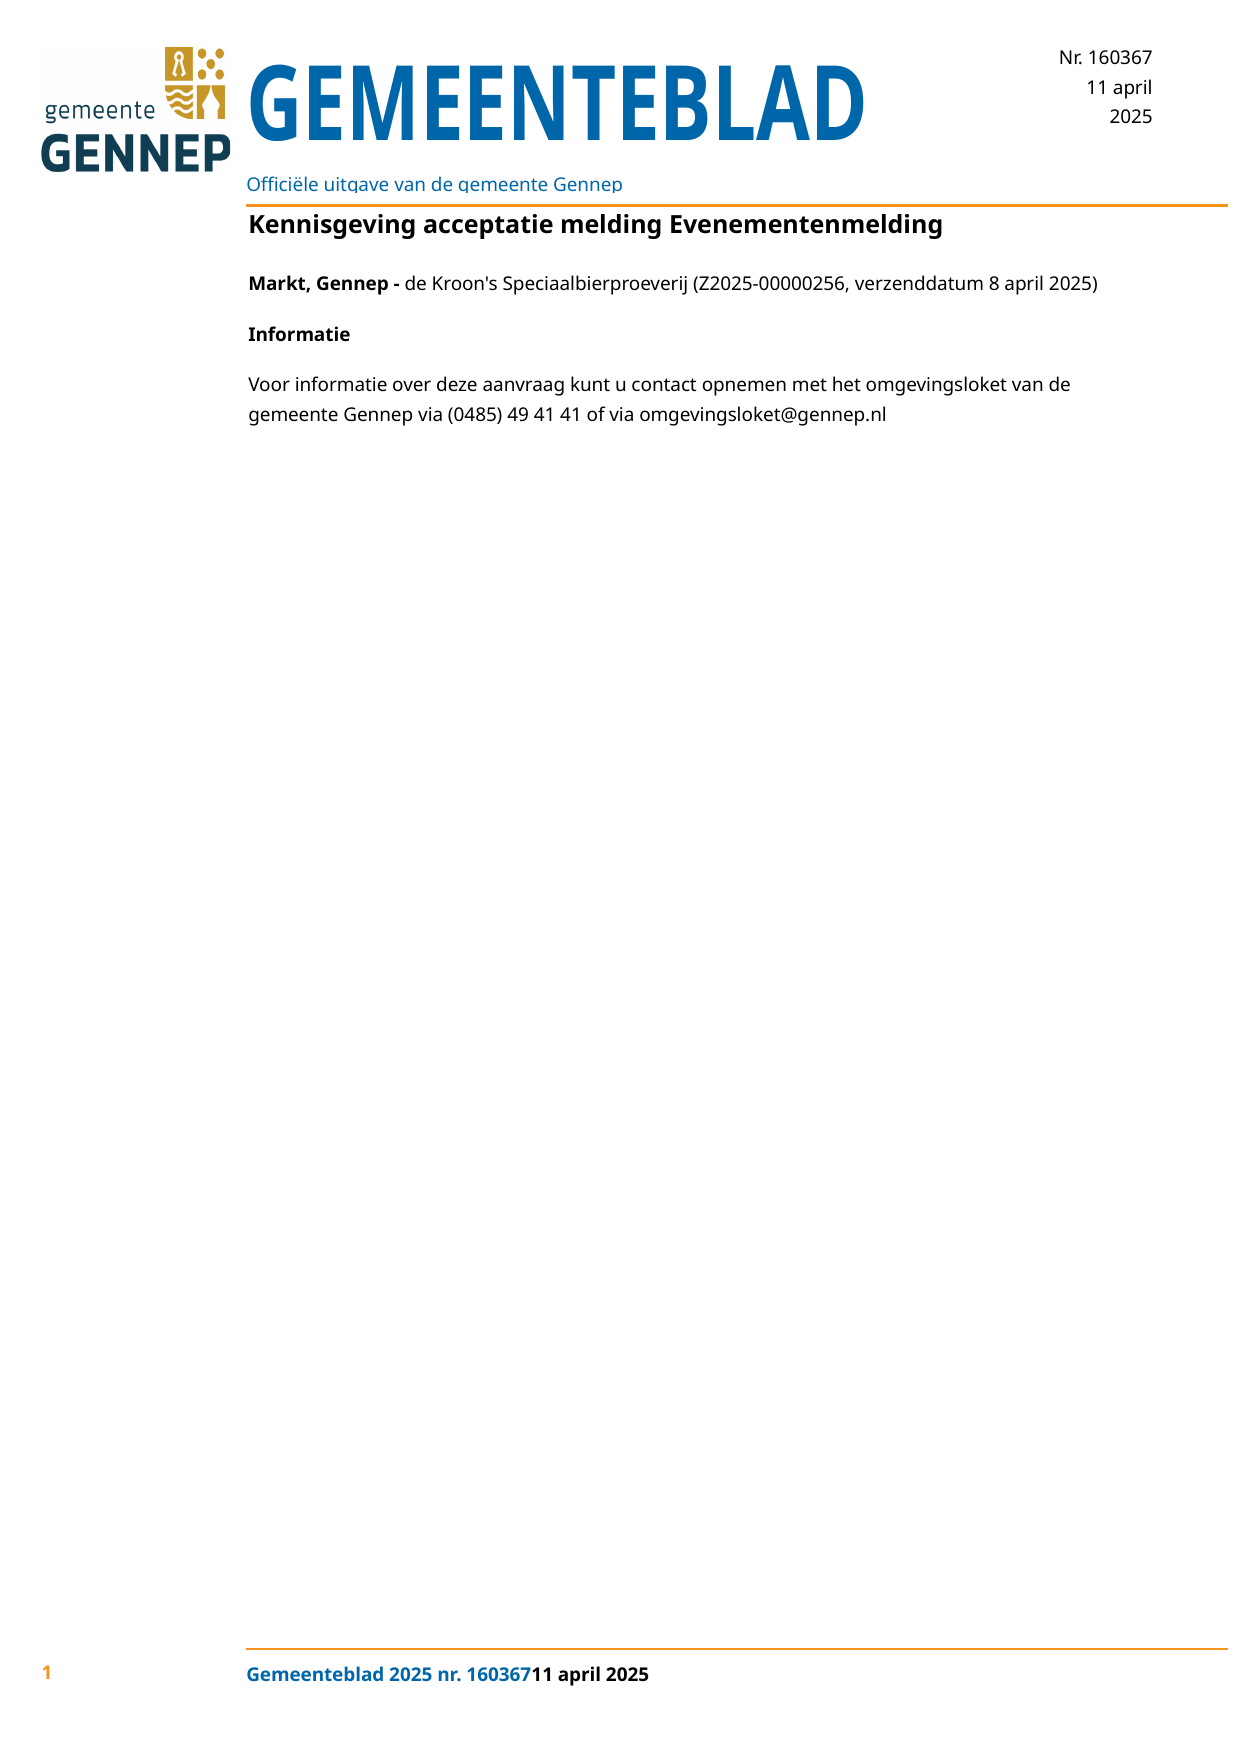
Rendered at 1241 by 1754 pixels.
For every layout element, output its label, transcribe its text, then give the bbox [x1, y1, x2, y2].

text Informatie [248, 321, 1152, 346]
text Voor informatie over deze aanvraag kunt u contact opnemen met het omgevingsloket van de gemeente Gennep via (0485) 49 41 41 of via omgevingsloket@gennep.nl [248, 371, 1152, 426]
text Kennisgeving acceptatie melding Evenementenmelding [248, 207, 1152, 241]
picture [41, 47, 231, 172]
text Markt, Gennep - de Kroon's Speciaalbierproeverij (Z2025-00000256, verzenddatum 8 april 2025) [248, 270, 1152, 296]
